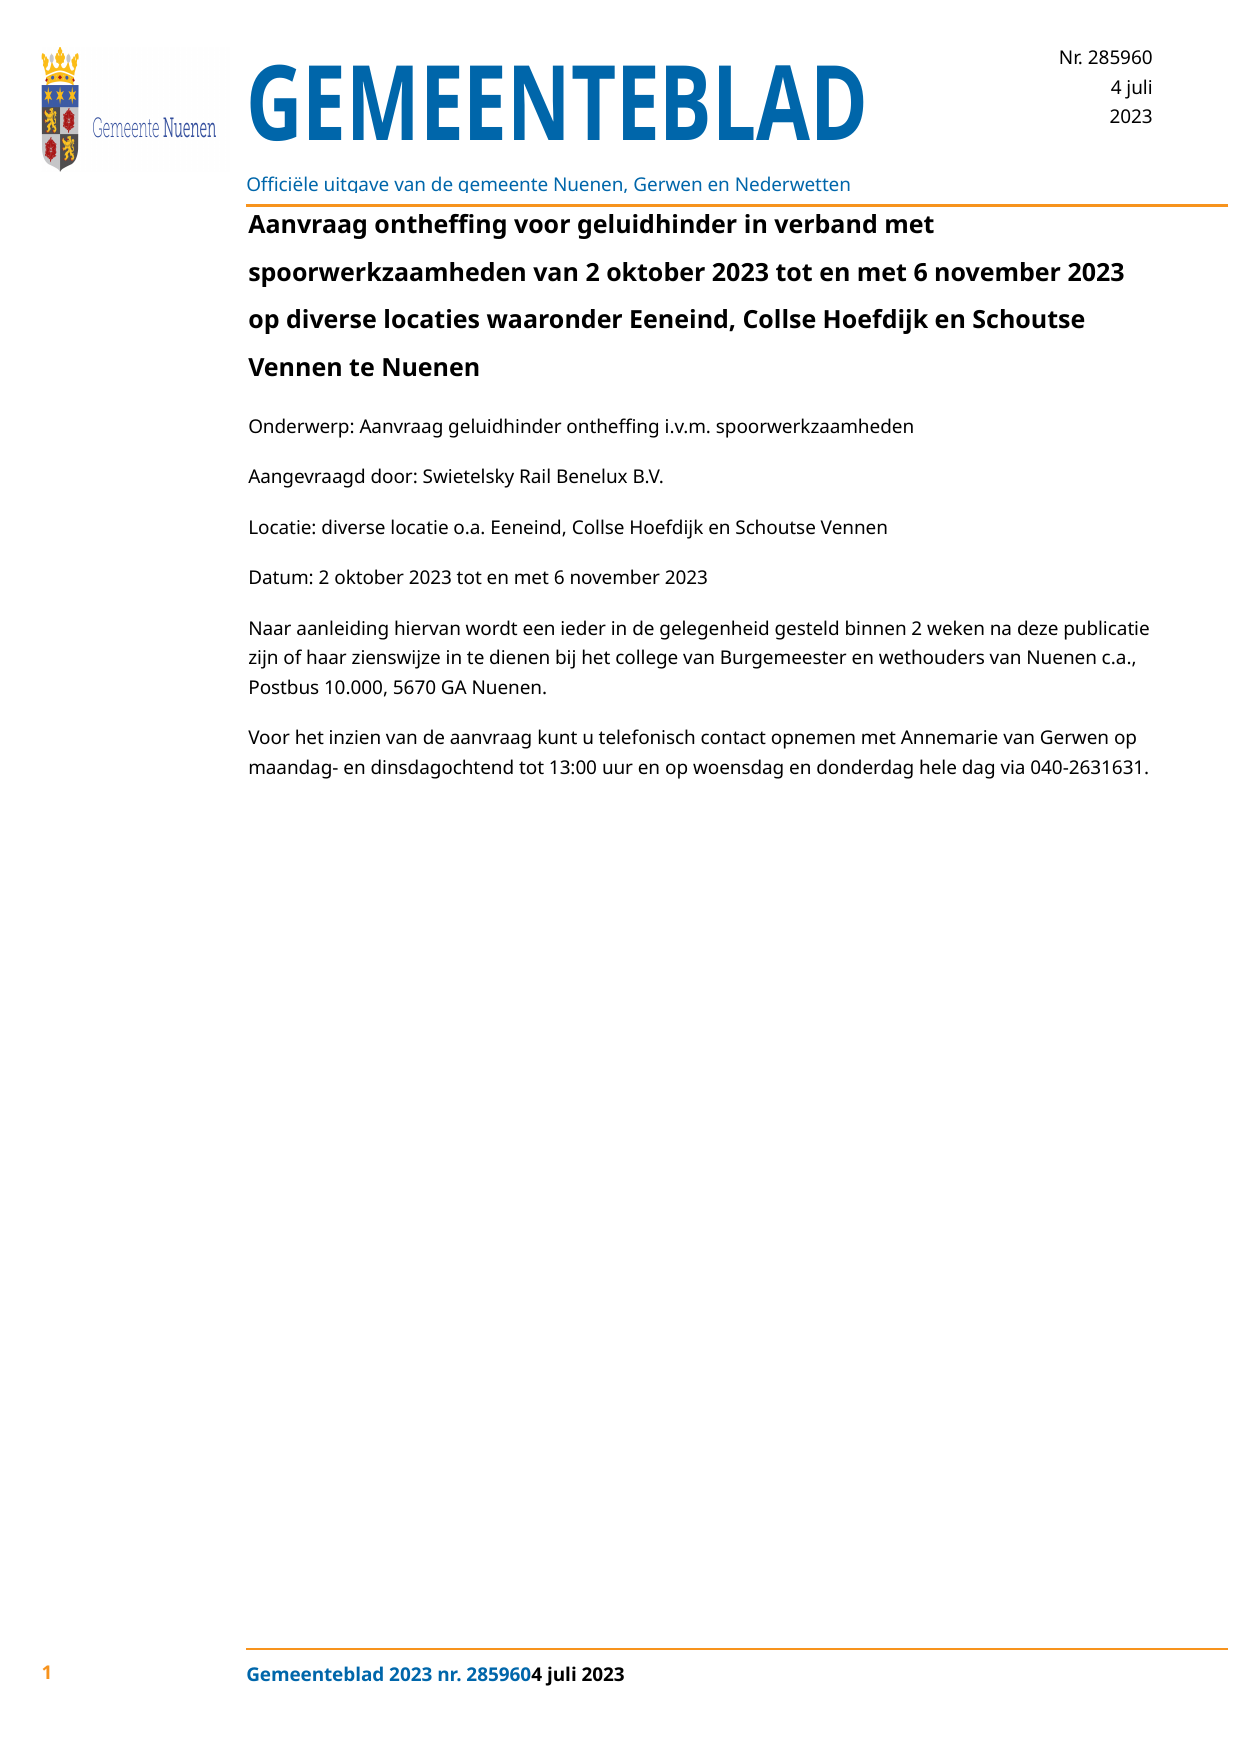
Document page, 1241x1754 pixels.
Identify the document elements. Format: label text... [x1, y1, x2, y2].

text Naar aanleiding hiervan wordt een ieder in de gelegenheid gesteld binnen 2 weken na deze publicatie zijn of haar zienswijze in te dienen bij het college van Burgemeester en wethouders van Nuenen c.a., Postbus 10.000, 5670 GA Nuenen. [248, 615, 1152, 700]
picture [41, 47, 231, 172]
text Locatie: diverse locatie o.a. Eeneind, Collse Hoefdijk en Schoutse Vennen [248, 514, 1152, 540]
text Datum: 2 oktober 2023 tot en met 6 november 2023 [248, 564, 1152, 590]
text Voor het inzien van de aanvraag kunt u telefonisch contact opnemen met Annemarie van Gerwen op maandag- en dinsdagochtend tot 13:00 uur en op woensdag en donderdag hele dag via 040-2631631. [248, 724, 1152, 780]
text Onderwerp: Aanvraag geluidhinder ontheffing i.v.m. spoorwerkzaamheden [248, 413, 1152, 439]
text Aangevraagd door: Swietelsky Rail Benelux B.V. [248, 463, 1152, 489]
text Aanvraag ontheffing voor geluidhinder in verband met spoorwerkzaamheden van 2 oktober 2023 tot en met 6 november 2023 op diverse locaties waaronder Eeneind, Collse Hoefdijk en Schoutse Vennen te Nuenen [248, 207, 1152, 384]
